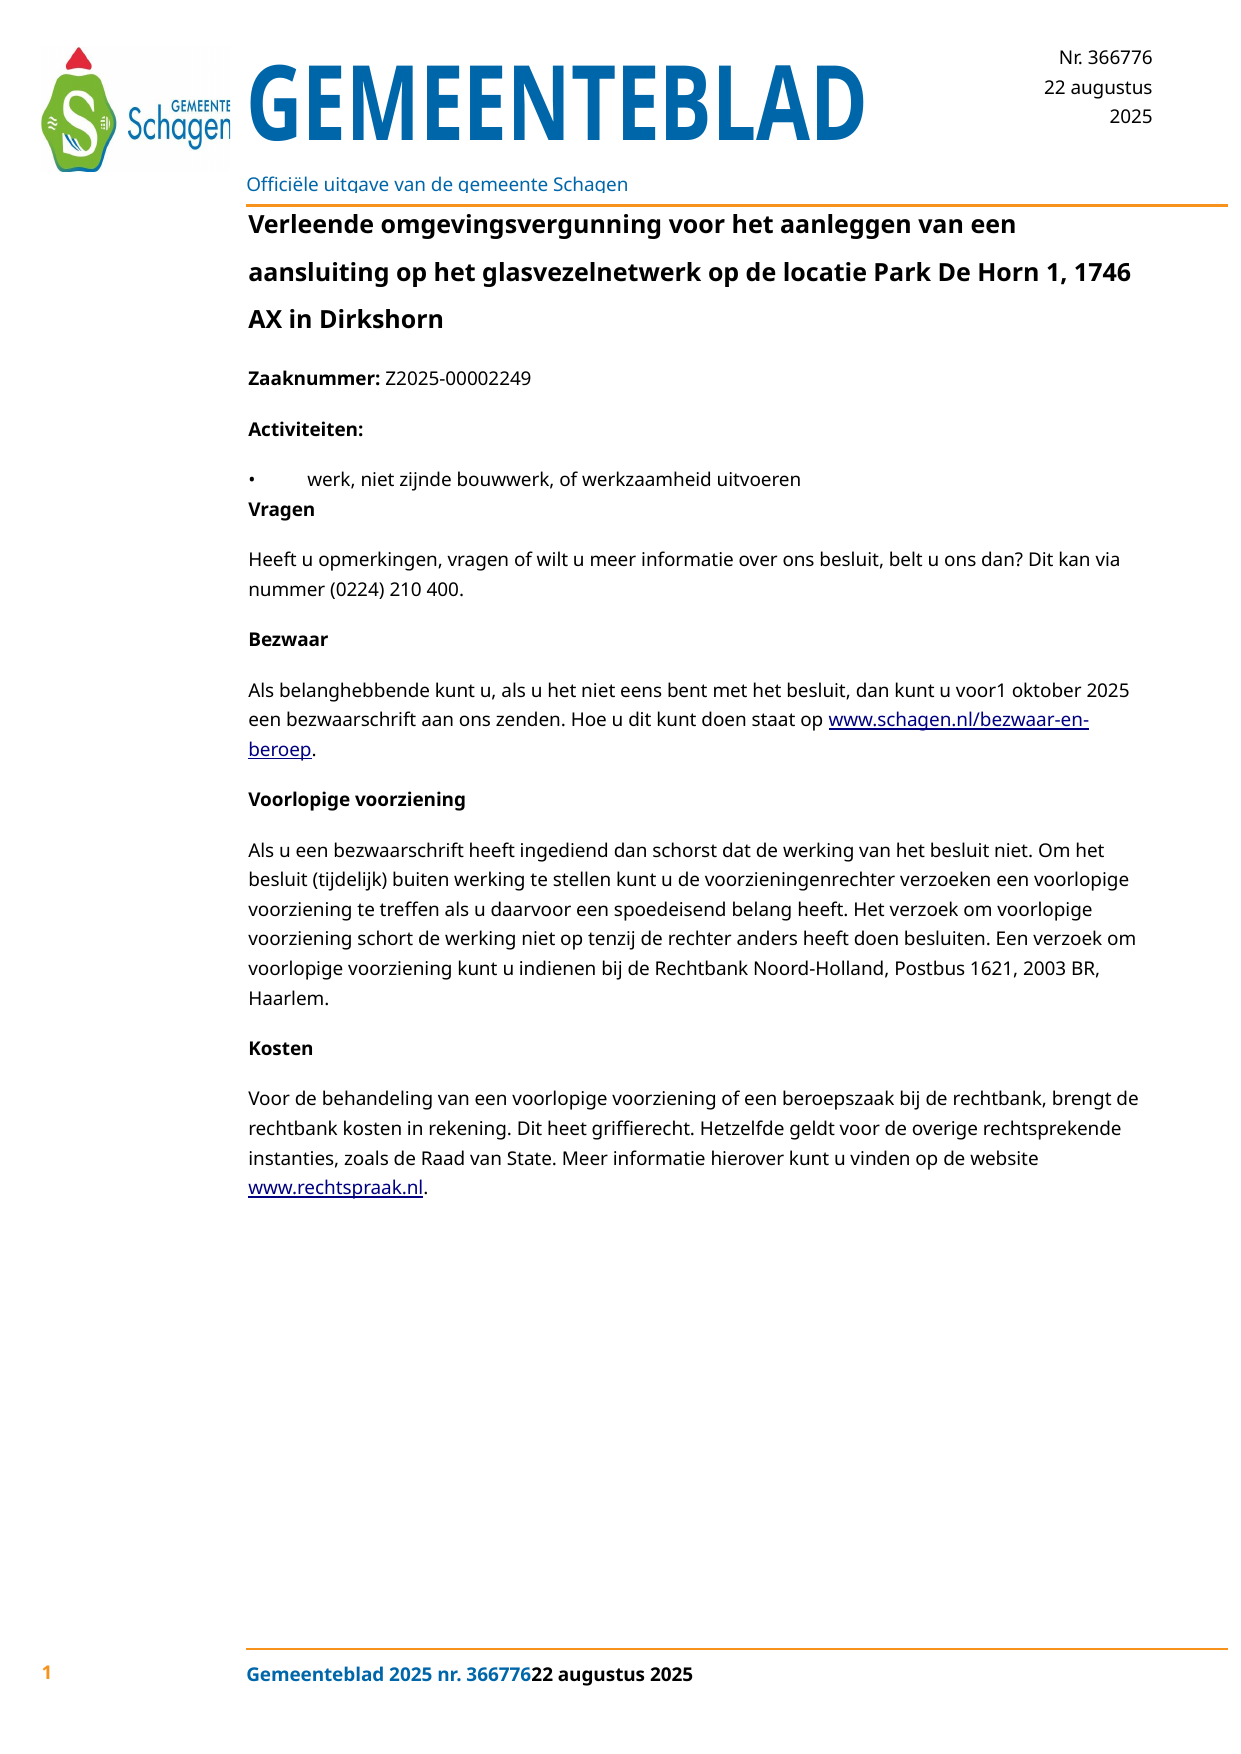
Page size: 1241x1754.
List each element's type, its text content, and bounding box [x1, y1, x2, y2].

text Voor de behandeling van een voorlopige voorziening of een beroepszaak bij de rechtbank, brengt de rechtbank kosten in rekening. Dit heet griffierecht. Hetzelfde geldt voor de overige rechtsprekende instanties, zoals de Raad van State. Meer informatie hierover kunt u vinden op de website www.rechtspraak.nl. [248, 1086, 1152, 1200]
text Zaaknummer: Z2025-00002249 [248, 366, 1152, 391]
text Bezwaar [248, 626, 1152, 652]
text Als belanghebbende kunt u, als u het niet eens bent met het besluit, dan kunt u voor1 oktober 2025 een bezwaarschrift aan ons zenden. Hoe u dit kunt doen staat op www.schagen.nl/bezwaar-en-beroep. [248, 677, 1152, 762]
list werk, niet zijnde bouwwerk, of werkzaamheid uitvoeren [248, 466, 1152, 492]
text Verleende omgevingsvergunning voor het aanleggen van een aansluiting op het glasvezelnetwerk op de locatie Park De Horn 1, 1746 AX in Dirkshorn [248, 207, 1152, 336]
text Activiteiten: [248, 416, 1152, 442]
text Voorlopige voorziening [248, 786, 1152, 812]
text Vragen [248, 496, 1152, 522]
text Als u een bezwaarschrift heeft ingediend dan schorst dat de werking van het besluit niet. Om het besluit (tijdelijk) buiten werking te stellen kunt u de voorzieningenrechter verzoeken een voorlopige voorziening te treffen als u daarvoor een spoedeisend belang heeft. Het verzoek om voorlopige voorziening schort de werking niet op tenzij de rechter anders heeft doen besluiten. Een verzoek om voorlopige voorziening kunt u indienen bij de Rechtbank Noord-Holland, Postbus 1621, 2003 BR, Haarlem. [248, 837, 1152, 1010]
text Heeft u opmerkingen, vragen of wilt u meer informatie over ons besluit, belt u ons dan? Dit kan via nummer (0224) 210 400. [248, 546, 1152, 602]
text Kosten [248, 1035, 1152, 1061]
picture [41, 47, 231, 172]
